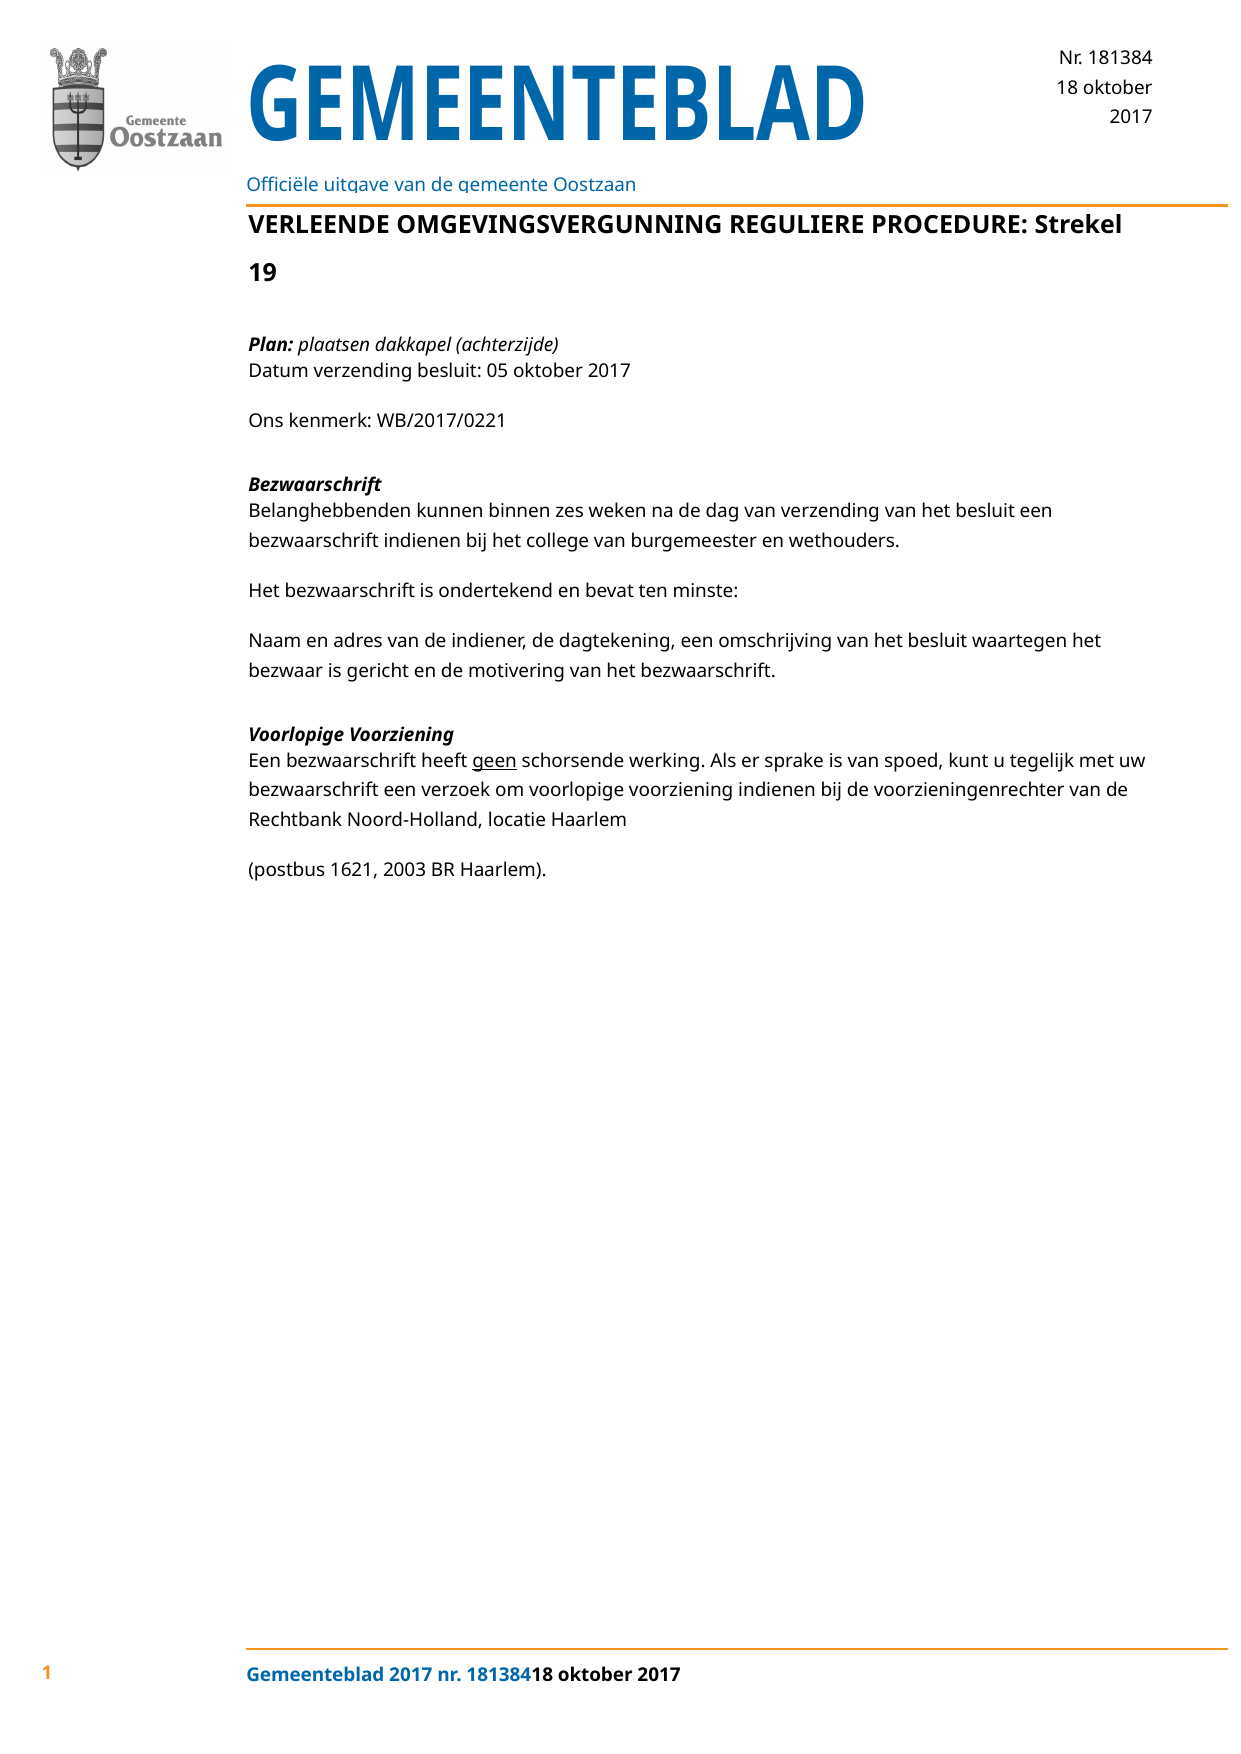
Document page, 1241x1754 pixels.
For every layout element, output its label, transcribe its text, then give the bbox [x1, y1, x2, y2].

text Naam en adres van de indiener, de dagtekening, een omschrijving van het besluit waartegen het bezwaar is gericht en de motivering van het bezwaarschrift. [248, 628, 1152, 683]
text Datum verzending besluit: 05 oktober 2017 [248, 357, 1152, 383]
text Belanghebbenden kunnen binnen zes weken na de dag van verzending van het besluit een bezwaarschrift indienen bij het college van burgemeester en wethouders. [248, 497, 1152, 553]
text (postbus 1621, 2003 BR Haarlem). [248, 857, 1152, 882]
picture [41, 47, 231, 172]
text Een bezwaarschrift heeft geen schorsende werking. Als er sprake is van spoed, kunt u tegelijk met uw bezwaarschrift een verzoek om voorlopige voorziening indienen bij de voorzieningenrechter van de Rechtbank Noord-Holland, locatie Haarlem [248, 747, 1152, 832]
text VERLEENDE OMGEVINGSVERGUNNING REGULIERE PROCEDURE: Strekel 19 [248, 207, 1152, 288]
text Het bezwaarschrift is ondertekend en bevat ten minste: [248, 577, 1152, 603]
text Plan: plaatsen dakkapel (achterzijde) [248, 331, 1152, 357]
text Voorlopige Voorziening [248, 721, 1152, 747]
text Bezwaarschrift [248, 472, 1152, 497]
text Ons kenmerk: WB/2017/0221 [248, 408, 1152, 433]
